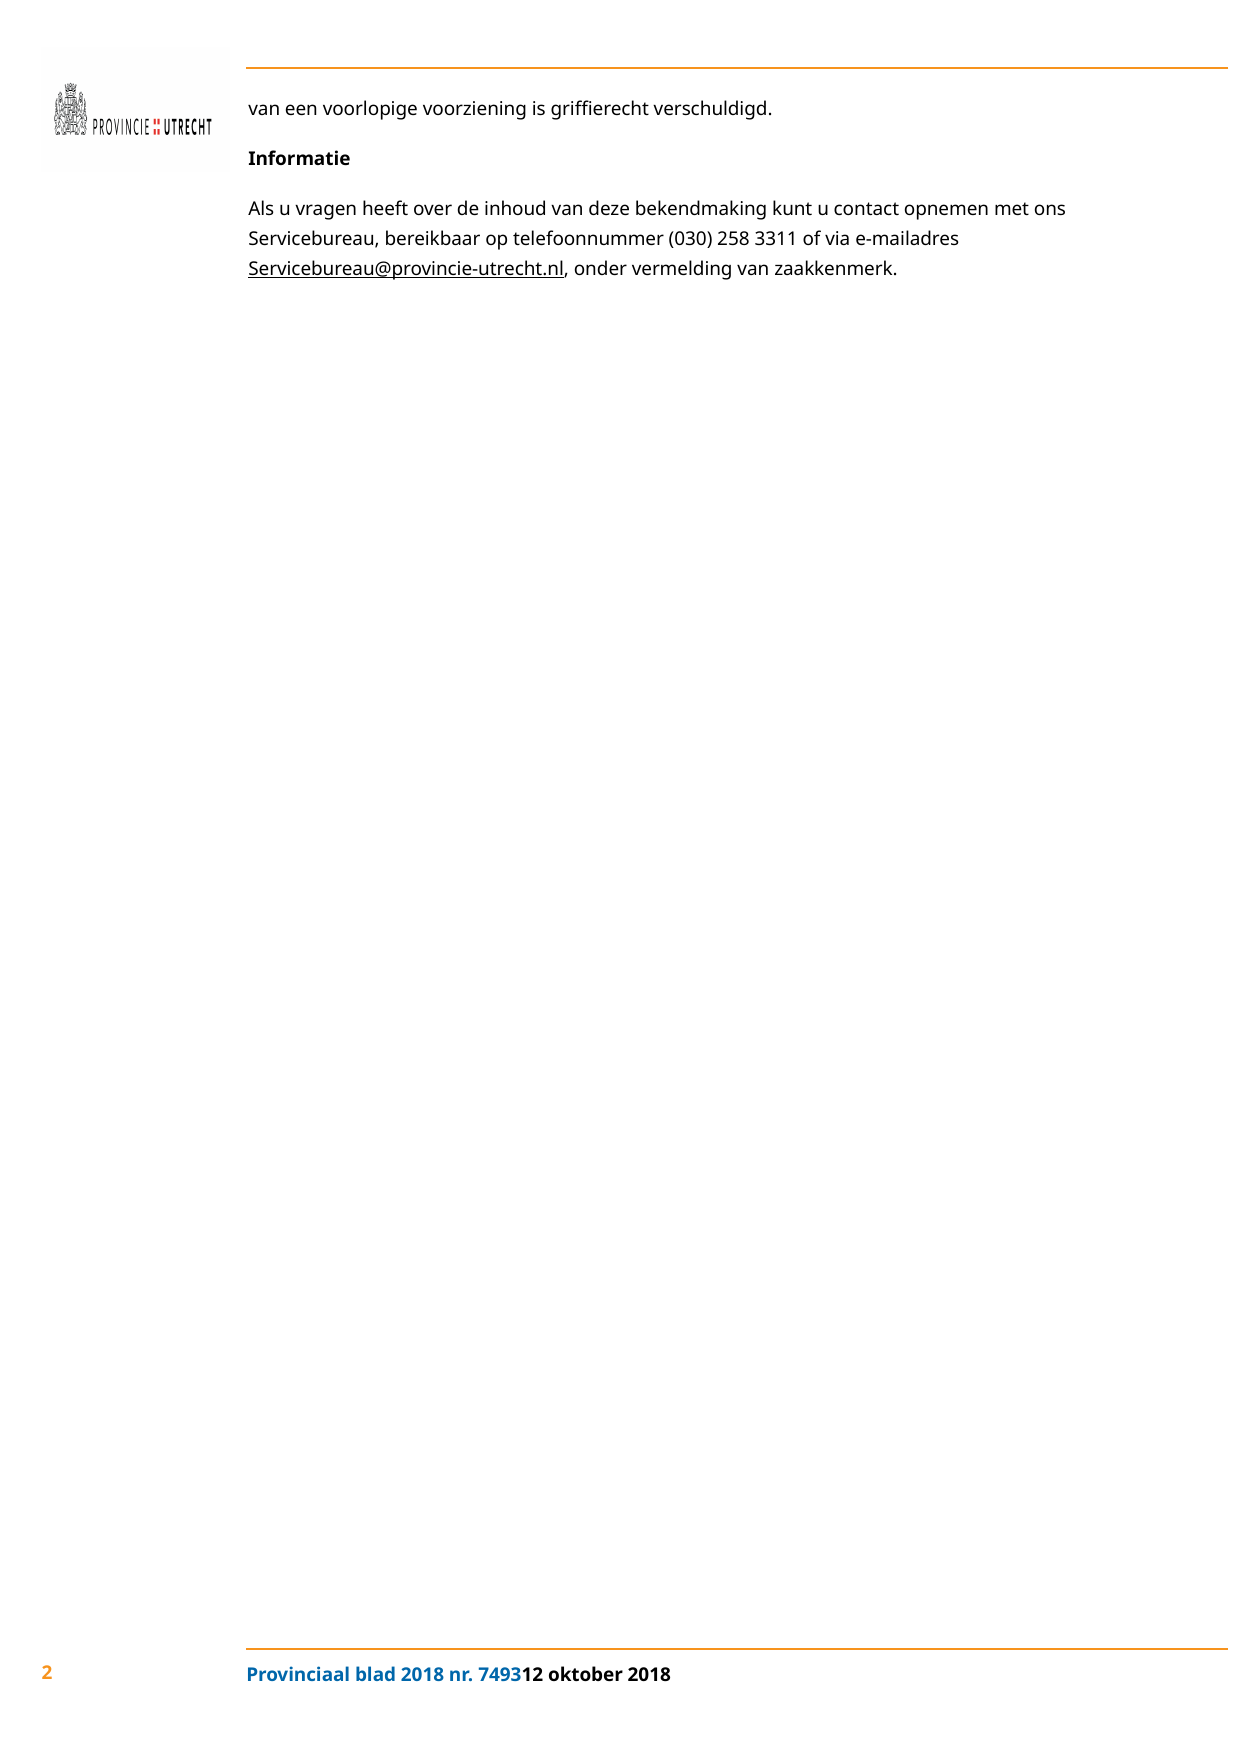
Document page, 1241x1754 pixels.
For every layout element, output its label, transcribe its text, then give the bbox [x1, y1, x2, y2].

picture [41, 47, 231, 172]
text Als u vragen heeft over de inhoud van deze bekendmaking kunt u contact opnemen met ons Servicebureau, bereikbaar op telefoonnummer (030) 258 3311 of via e-mailadres Servicebureau@provincie-utrecht.nl, onder vermelding van zaakkenmerk. [248, 196, 1152, 281]
text van een voorlopige voorziening is griffierecht verschuldigd. [248, 95, 1152, 121]
text Informatie [248, 145, 1152, 171]
